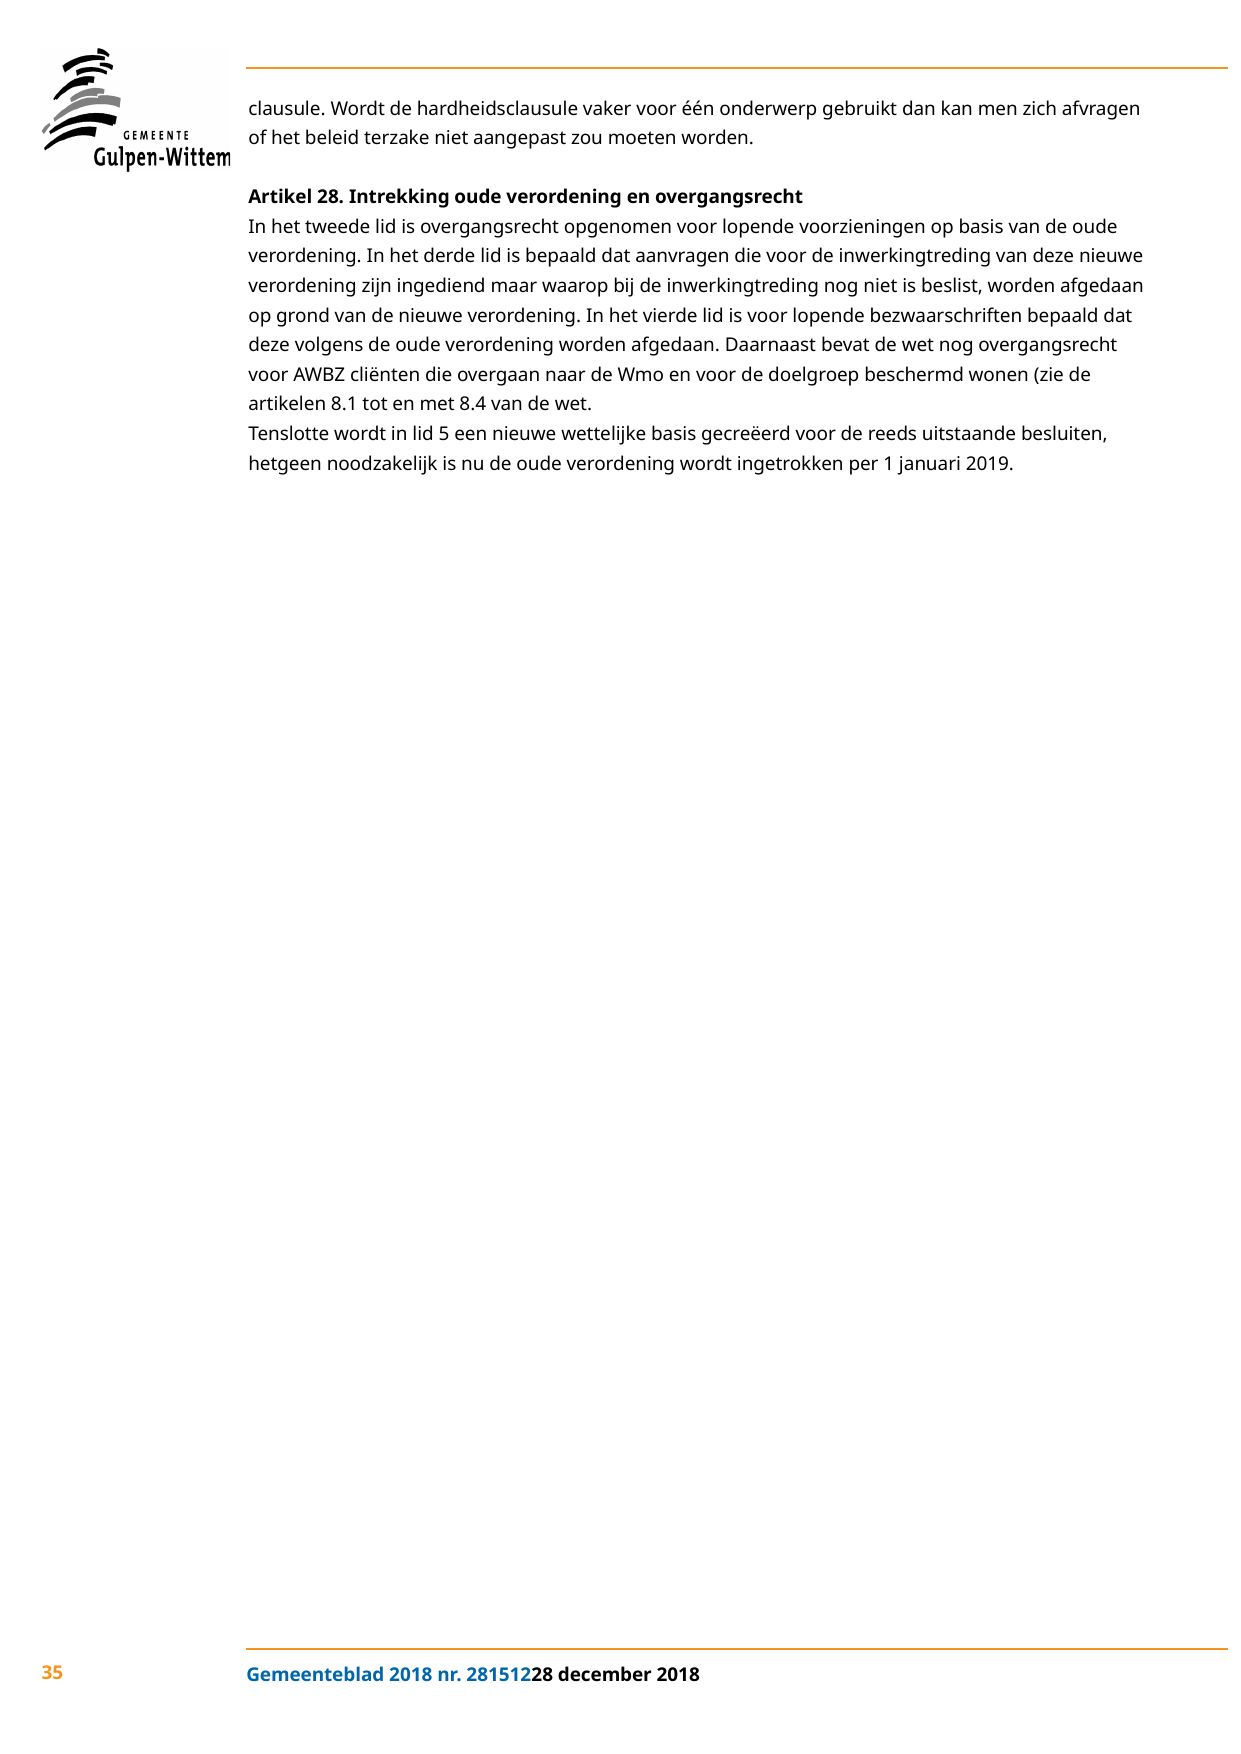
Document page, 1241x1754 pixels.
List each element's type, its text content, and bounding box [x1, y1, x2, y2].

text In het tweede lid is overgangsrecht opgenomen voor lopende voorzieningen op basis van de oude verordening. In het derde lid is bepaald dat aanvragen die voor de inwerkingtreding van deze nieuwe verordening zijn ingediend maar waarop bij de inwerkingtreding nog niet is beslist, worden afgedaan op grond van de nieuwe verordening. In het vierde lid is voor lopende bezwaarschriften bepaald dat deze volgens de oude verordening worden afgedaan. Daarnaast bevat de wet nog overgangsrecht voor AWBZ cliënten die overgaan naar de Wmo en voor de doelgroep beschermd wonen (zie de artikelen 8.1 tot en met 8.4 van de wet. [248, 213, 1152, 416]
text clausule. Wordt de hardheidsclausule vaker voor één onderwerp gebruikt dan kan men zich afvragen of het beleid terzake niet aangepast zou moeten worden. [248, 95, 1152, 150]
text Artikel 28. Intrekking oude verordening en overgangsrecht [248, 183, 1152, 209]
text Tenslotte wordt in lid 5 een nieuwe wettelijke basis gecreëerd voor de reeds uitstaande besluiten, hetgeen noodzakelijk is nu de oude verordening wordt ingetrokken per 1 januari 2019. [248, 420, 1152, 476]
picture [41, 47, 231, 172]
